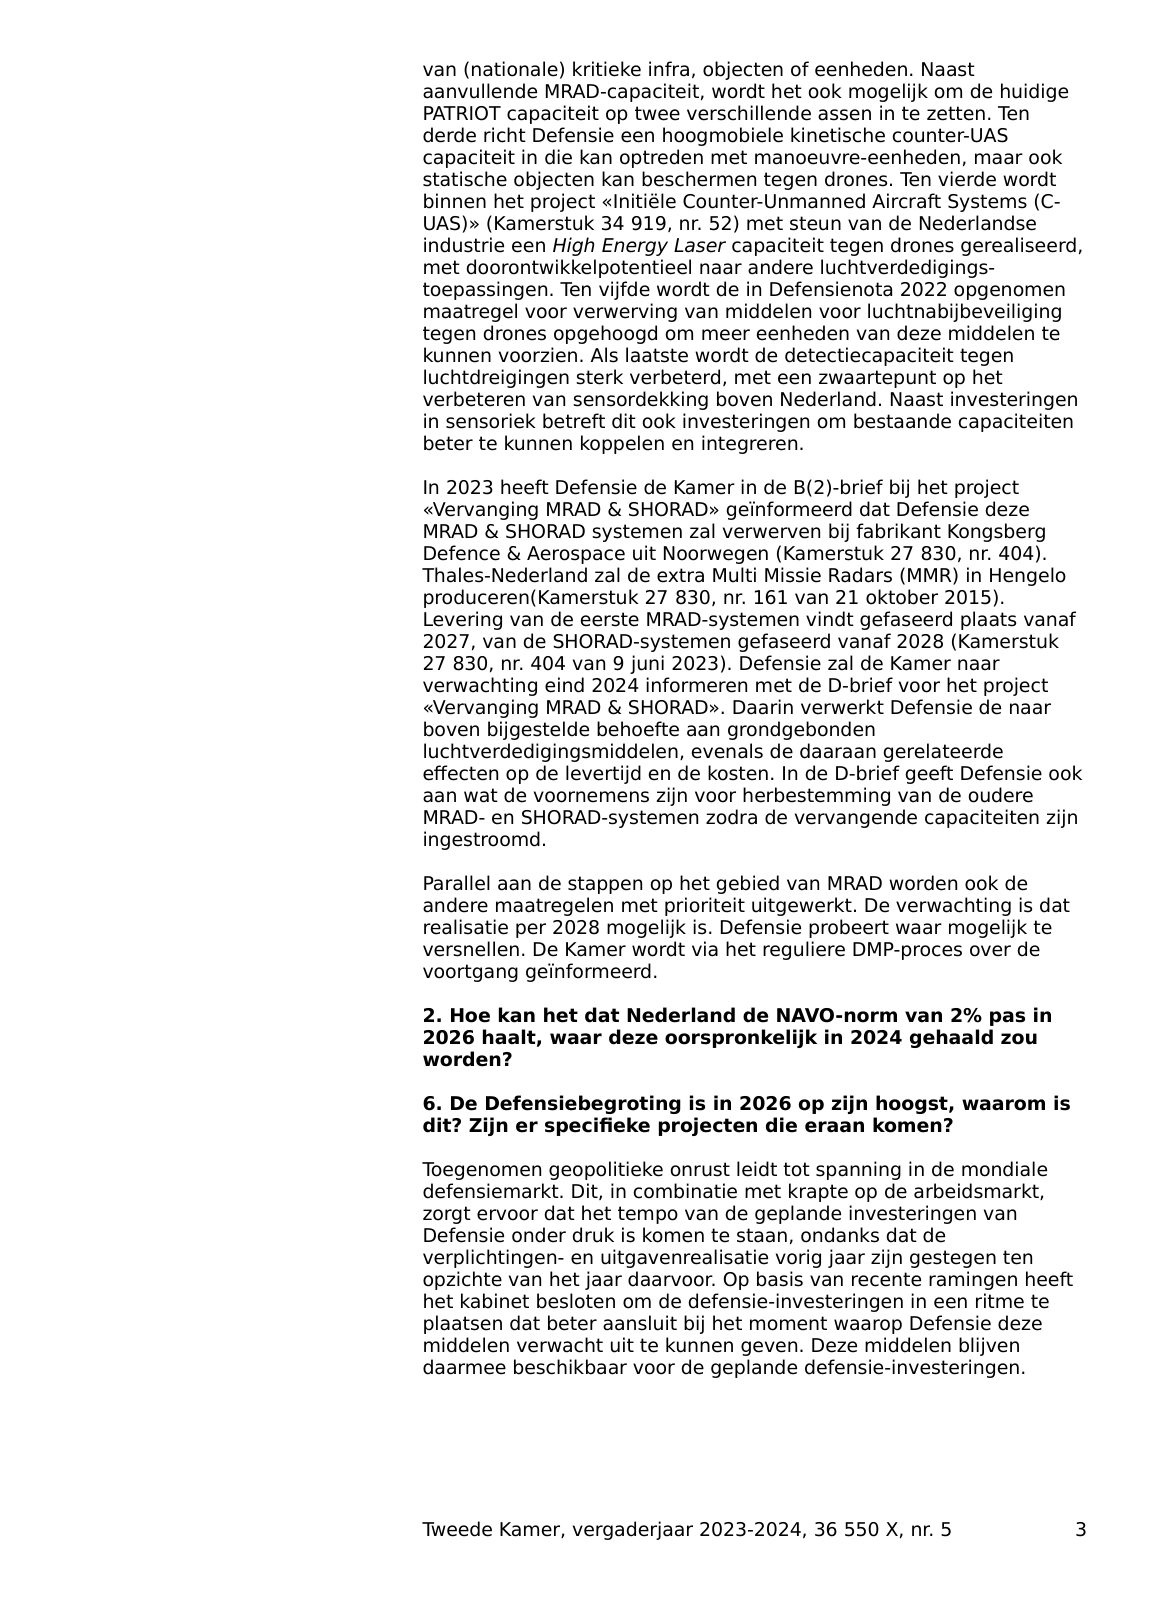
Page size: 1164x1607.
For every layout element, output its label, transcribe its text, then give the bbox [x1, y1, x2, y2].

text Parallel aan de stappen op het gebied van MRAD worden ook de andere maatregelen met prioriteit uitgewerkt. De verwachting is dat realisatie per 2028 mogelijk is. Defensie probeert waar mogelijk te versnellen. De Kamer wordt via het reguliere DMP-proces over de voortgang geïnformeerd. [422, 873, 1087, 983]
subtitle 2. Hoe kan het dat Nederland de NAVO-norm van 2% pas in 2026 haalt, waar deze oorspronkelijk in 2024 gehaald zou worden? [422, 1005, 1087, 1071]
subtitle 6. De Defensiebegroting is in 2026 op zijn hoogst, waarom is dit? Zijn er specifieke projecten die eraan komen? [422, 1093, 1087, 1137]
text Toegenomen geopolitieke onrust leidt tot spanning in de mondiale defensiemarkt. Dit, in combinatie met krapte op de arbeidsmarkt, zorgt ervoor dat het tempo van de geplande investeringen van Defensie onder druk is komen te staan, ondanks dat de verplichtingen- en uitgavenrealisatie vorig jaar zijn gestegen ten opzichte van het jaar daarvoor. Op basis van recente ramingen heeft het kabinet besloten om de defensie-investeringen in een ritme te plaatsen dat beter aansluit bĳ het moment waarop Defensie deze middelen verwacht uit te kunnen geven. Deze middelen blijven daarmee beschikbaar voor de geplande defensie-investeringen. [422, 1159, 1087, 1379]
text In 2023 heeft Defensie de Kamer in de B(2)-brief bij het project «Vervanging MRAD & SHORAD» geïnformeerd dat Defensie deze MRAD & SHORAD systemen zal verwerven bij fabrikant Kongsberg Defence & Aerospace uit Noorwegen (Kamerstuk 27 830, nr. 404). Thales-Nederland zal de extra Multi Missie Radars (MMR) in Hengelo produceren(Kamerstuk 27 830, nr. 161 van 21 oktober 2015). Levering van de eerste MRAD-systemen vindt gefaseerd plaats vanaf 2027, van de SHORAD-systemen gefaseerd vanaf 2028 (Kamerstuk 27 830, nr. 404 van 9 juni 2023). Defensie zal de Kamer naar verwachting eind 2024 informeren met de D-brief voor het project «Vervanging MRAD & SHORAD». Daarin verwerkt Defensie de naar boven bijgestelde behoefte aan grondgebonden luchtverdedigingsmiddelen, evenals de daaraan gerelateerde effecten op de levertijd en de kosten. In de D-brief geeft Defensie ook aan wat de voornemens zijn voor herbestemming van de oudere MRAD- en SHORAD-systemen zodra de vervangende capaciteiten zijn ingestroomd. [422, 477, 1087, 851]
text van (nationale) kritieke infra, objecten of eenheden. Naast aanvullende MRAD-capaciteit, wordt het ook mogelijk om de huidige PATRIOT capaciteit op twee verschillende assen in te zetten. Ten derde richt Defensie een hoogmobiele kinetische counter-UAS capaciteit in die kan optreden met manoeuvre-eenheden, maar ook statische objecten kan beschermen tegen drones. Ten vierde wordt binnen het project «Initiële Counter-Unmanned Aircraft Systems (C-UAS)» (Kamerstuk 34 919, nr. 52) met steun van de Nederlandse industrie een High Energy Laser capaciteit tegen drones gerealiseerd, met doorontwikkelpotentieel naar andere luchtverdedigings-toepassingen. Ten vijfde wordt de in Defensienota 2022 opgenomen maatregel voor verwerving van middelen voor luchtnabijbeveiliging tegen drones opgehoogd om meer eenheden van deze middelen te kunnen voorzien. Als laatste wordt de detectiecapaciteit tegen luchtdreigingen sterk verbeterd, met een zwaartepunt op het verbeteren van sensordekking boven Nederland. Naast investeringen in sensoriek betreft dit ook investeringen om bestaande capaciteiten beter te kunnen koppelen en integreren. [422, 59, 1087, 455]
